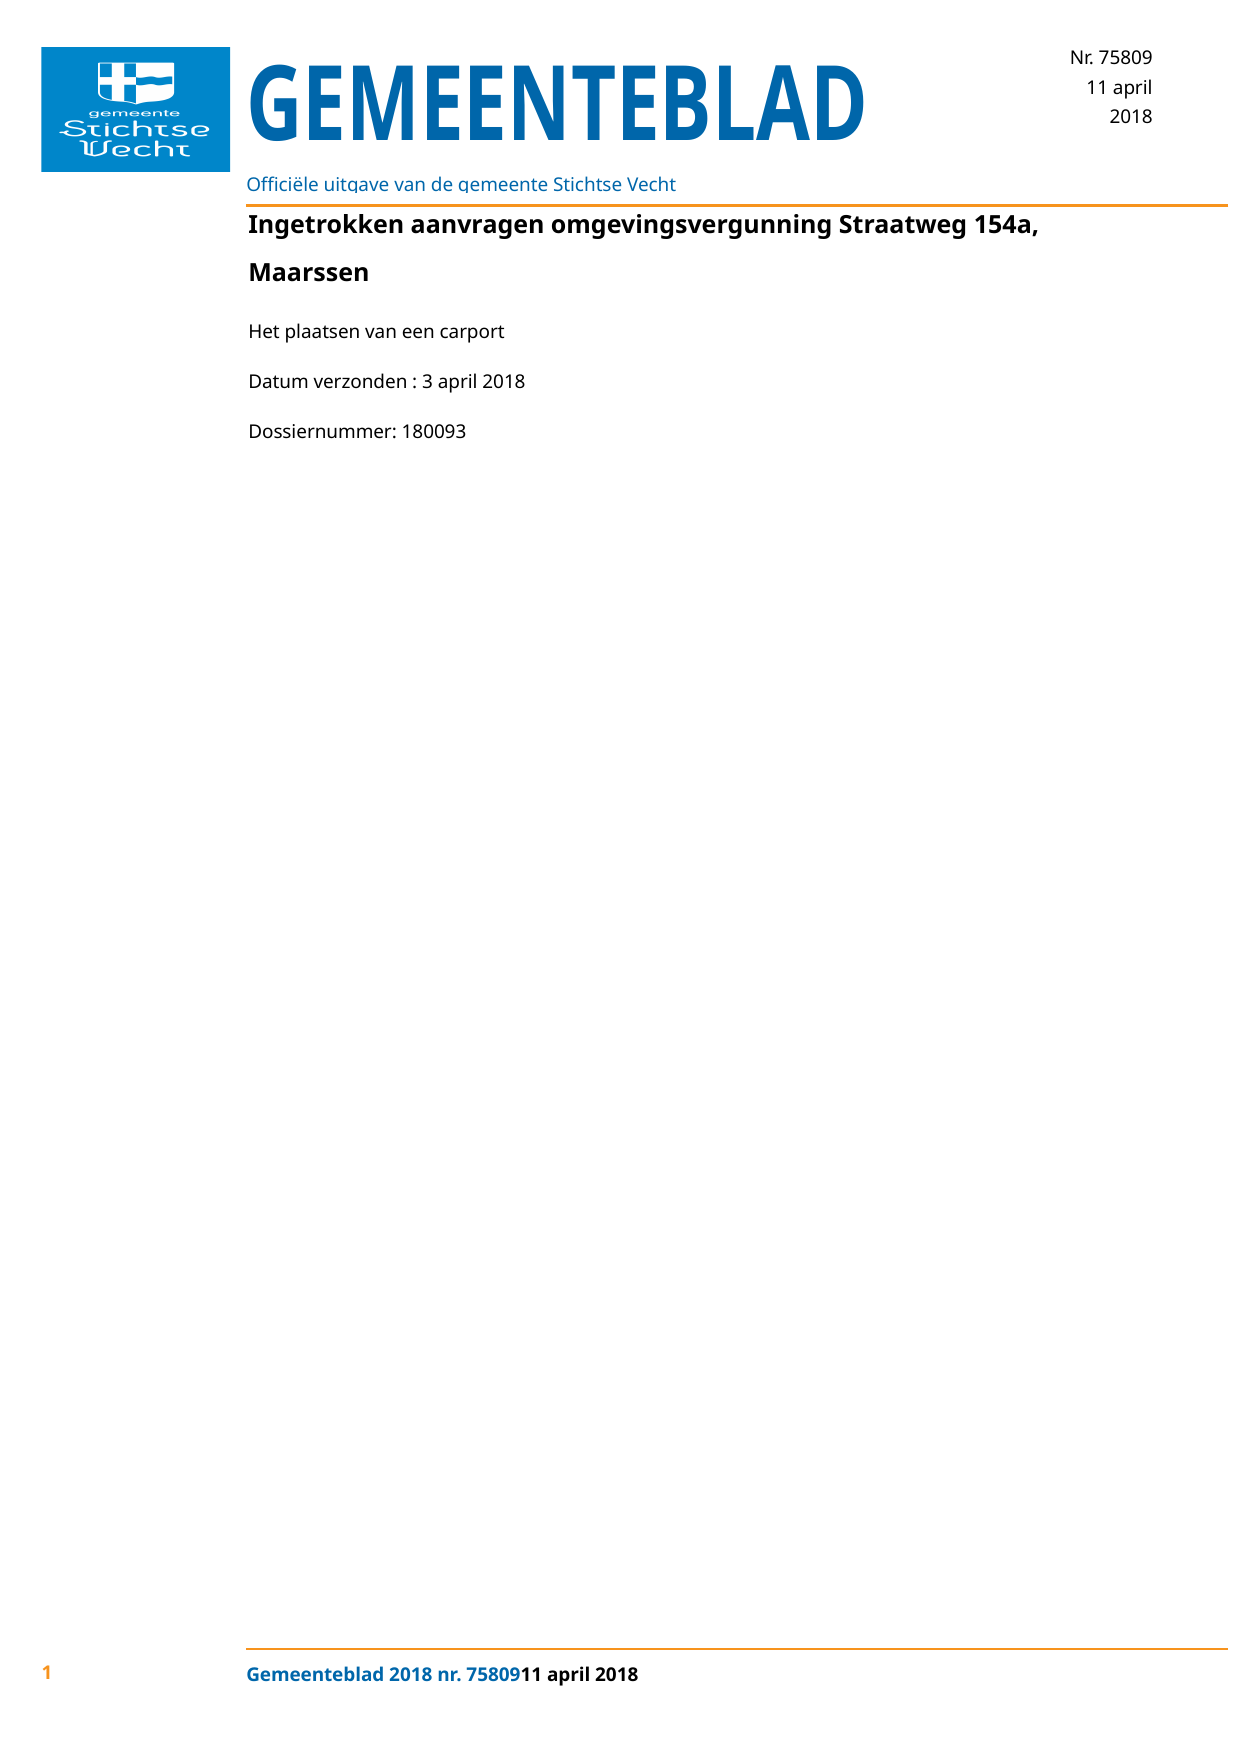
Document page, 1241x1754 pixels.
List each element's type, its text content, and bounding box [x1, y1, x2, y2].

picture [137, 63, 174, 103]
text Datum verzonden : 3 april 2018 [248, 368, 1152, 394]
text Het plaatsen van een carport [248, 318, 1152, 344]
text Dossiernummer: 180093 [248, 419, 1152, 444]
text Ingetrokken aanvragen omgevingsvergunning Straatweg 154a, Maarssen [248, 207, 1152, 288]
picture [99, 63, 135, 101]
